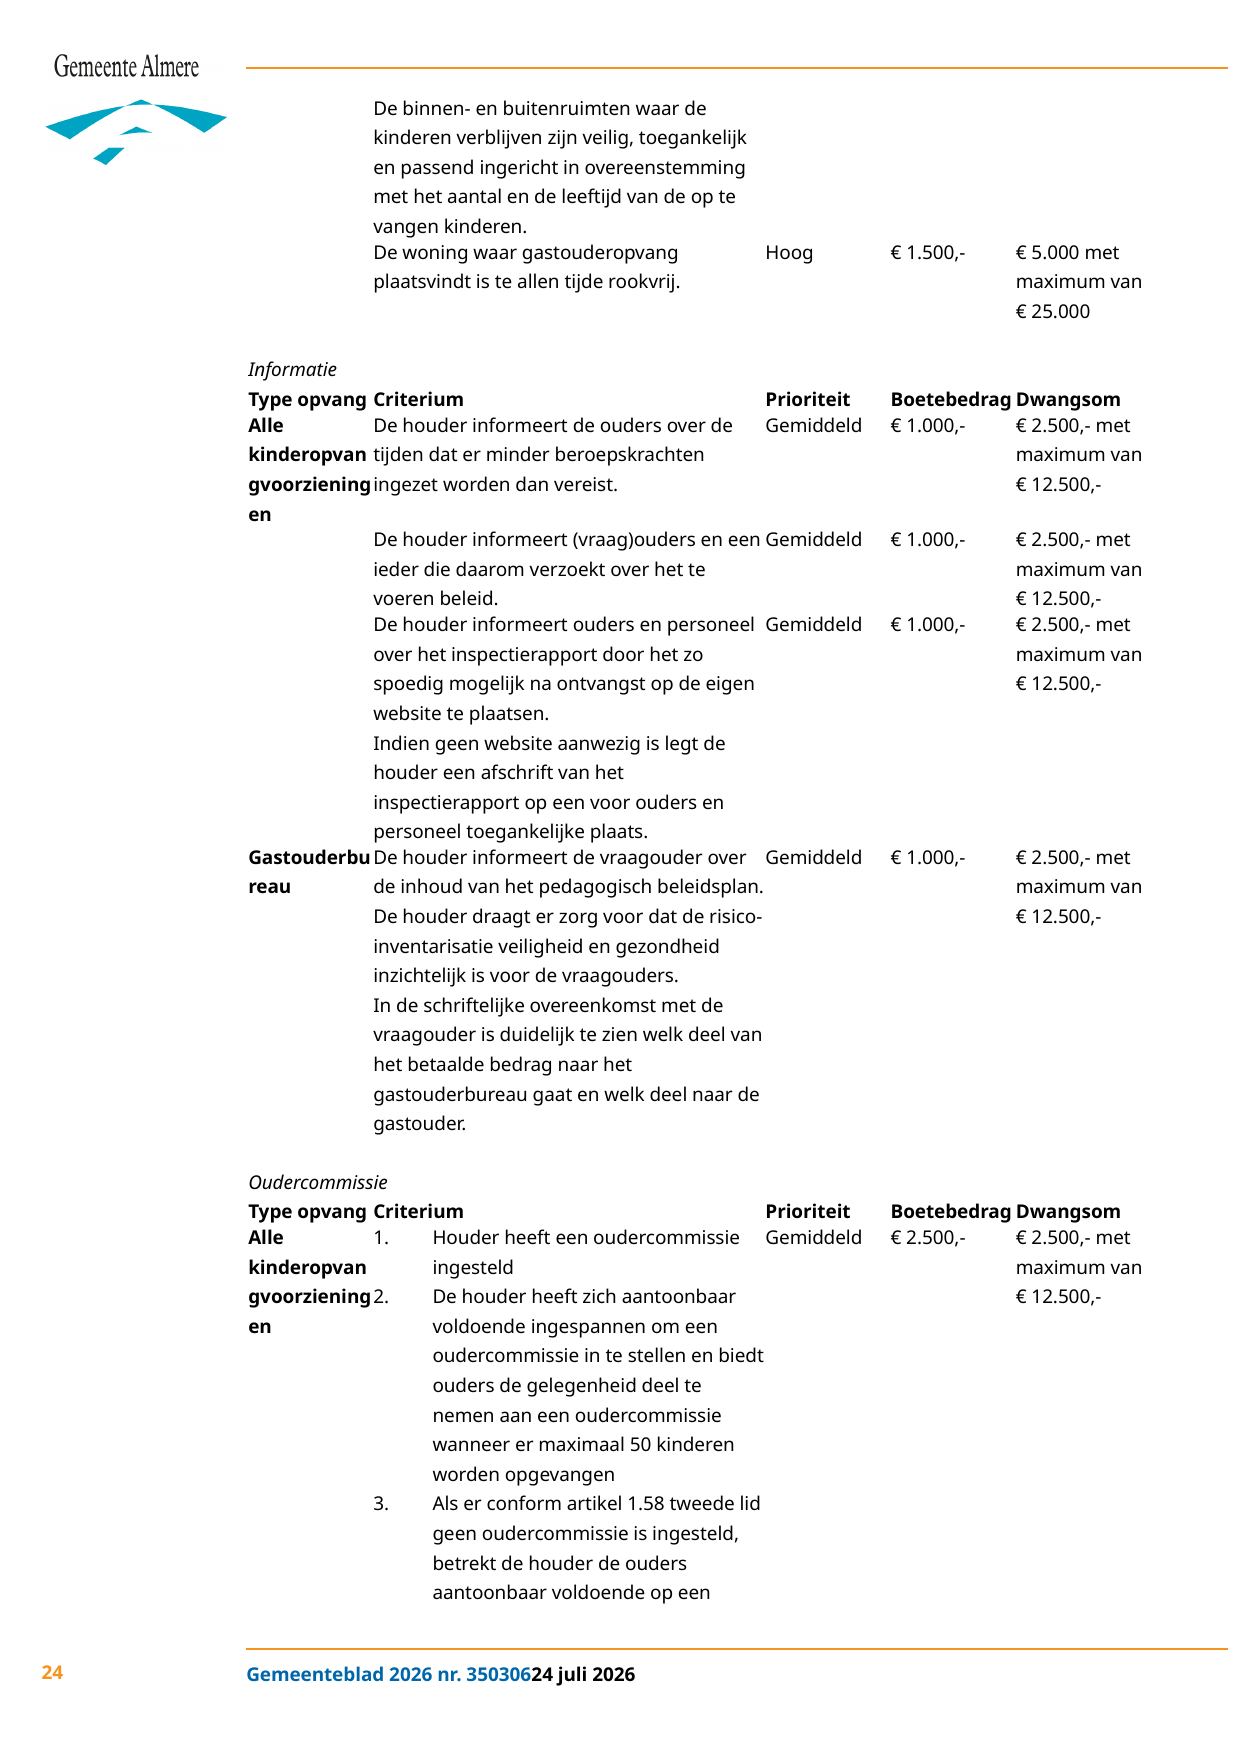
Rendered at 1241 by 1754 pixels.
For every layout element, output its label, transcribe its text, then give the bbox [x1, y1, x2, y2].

table_header Type opvang [248, 386, 373, 412]
table_cell [890, 95, 1016, 239]
table_cell € 2.500,- met maximum van € 12.500,- [1016, 1224, 1152, 1605]
table_cell Alle kinderopvangvoorzieningen [248, 1224, 373, 1605]
table_cell [248, 611, 373, 844]
table_cell Gemiddeld [765, 412, 890, 526]
table_cell [765, 95, 890, 239]
table_cell € 2.500,- met maximum van € 12.500,- [1016, 844, 1152, 1136]
table_cell De houder informeert de vraagouder over de inhoud van het pedagogisch beleidsplan. De houder draagt er zorg voor dat de risico-inventarisatie veiligheid en gezondheid inzichtelijk is voor de vraagouders. In de schriftelijke overeenkomst met de vraagouder is duidelijk te zien welk deel van het betaalde bedrag naar het gastouderbureau gaat en welk deel naar de gastouder. [373, 844, 765, 1136]
table_header Prioriteit [765, 386, 890, 412]
table_cell € 2.500,- met maximum van € 12.500,- [1016, 611, 1152, 844]
table_cell [1016, 95, 1152, 239]
table_cell De woning waar gastouderopvang plaatsvindt is te allen tijde rookvrij. [373, 239, 765, 324]
table_cell [248, 95, 373, 239]
table_header Prioriteit [765, 1199, 890, 1224]
table_cell € 5.000 met maximum van € 25.000 [1016, 239, 1152, 324]
table_cell Gemiddeld [765, 844, 890, 1136]
table_cell Houder heeft een oudercommissie ingesteld De houder heeft zich aantoonbaar voldoende ingespannen om een oudercommissie in te stellen en biedt ouders de gelegenheid deel te nemen aan een oudercommissie wanneer er maximaal 50 kinderen worden opgevangen Als er conform artikel 1.58 tweede lid geen oudercommissie is ingesteld, betrekt de houder de ouders aantoonbaar voldoende op een [373, 1224, 765, 1605]
table_cell [248, 239, 373, 324]
table_cell [248, 526, 373, 611]
table_cell De houder informeert de ouders over de tijden dat er minder beroepskrachten ingezet worden dan vereist. [373, 412, 765, 526]
picture [41, 47, 231, 172]
text Informatie [248, 357, 1152, 382]
table_header Criterium [373, 1199, 765, 1224]
table_cell De binnen- en buitenruimten waar de kinderen verblijven zijn veilig, toegankelijk en passend ingericht in overeenstemming met het aantal en de leeftijd van de op te vangen kinderen. [373, 95, 765, 239]
table_cell De houder informeert ouders en personeel over het inspectierapport door het zo spoedig mogelijk na ontvangst op de eigen website te plaatsen. Indien geen website aanwezig is legt de houder een afschrift van het inspectierapport op een voor ouders en personeel toegankelijke plaats. [373, 611, 765, 844]
table_cell € 1.000,- [890, 844, 1016, 1136]
table_header Dwangsom [1016, 386, 1152, 412]
table_cell Alle kinderopvangvoorzieningen [248, 412, 373, 526]
table_cell Hoog [765, 239, 890, 324]
table_header Criterium [373, 386, 765, 412]
table_cell Gemiddeld [765, 526, 890, 611]
table_cell € 1.000,- [890, 526, 1016, 611]
text Oudercommissie [248, 1169, 1152, 1195]
table_cell € 2.500,- [890, 1224, 1016, 1605]
table_header Type opvang [248, 1199, 373, 1224]
table_cell € 1.000,- [890, 412, 1016, 526]
table_cell € 1.500,- [890, 239, 1016, 324]
table_cell Gastouderbureau [248, 844, 373, 1136]
table_header Boetebedrag [890, 1199, 1016, 1224]
table_cell De houder informeert (vraag)ouders en een ieder die daarom verzoekt over het te voeren beleid. [373, 526, 765, 611]
table_cell € 2.500,- met maximum van € 12.500,- [1016, 526, 1152, 611]
table_cell Gemiddeld [765, 1224, 890, 1605]
table_header Dwangsom [1016, 1199, 1152, 1224]
table_header Boetebedrag [890, 386, 1016, 412]
table_cell € 2.500,- met maximum van € 12.500,- [1016, 412, 1152, 526]
table_cell Gemiddeld [765, 611, 890, 844]
table_cell € 1.000,- [890, 611, 1016, 844]
